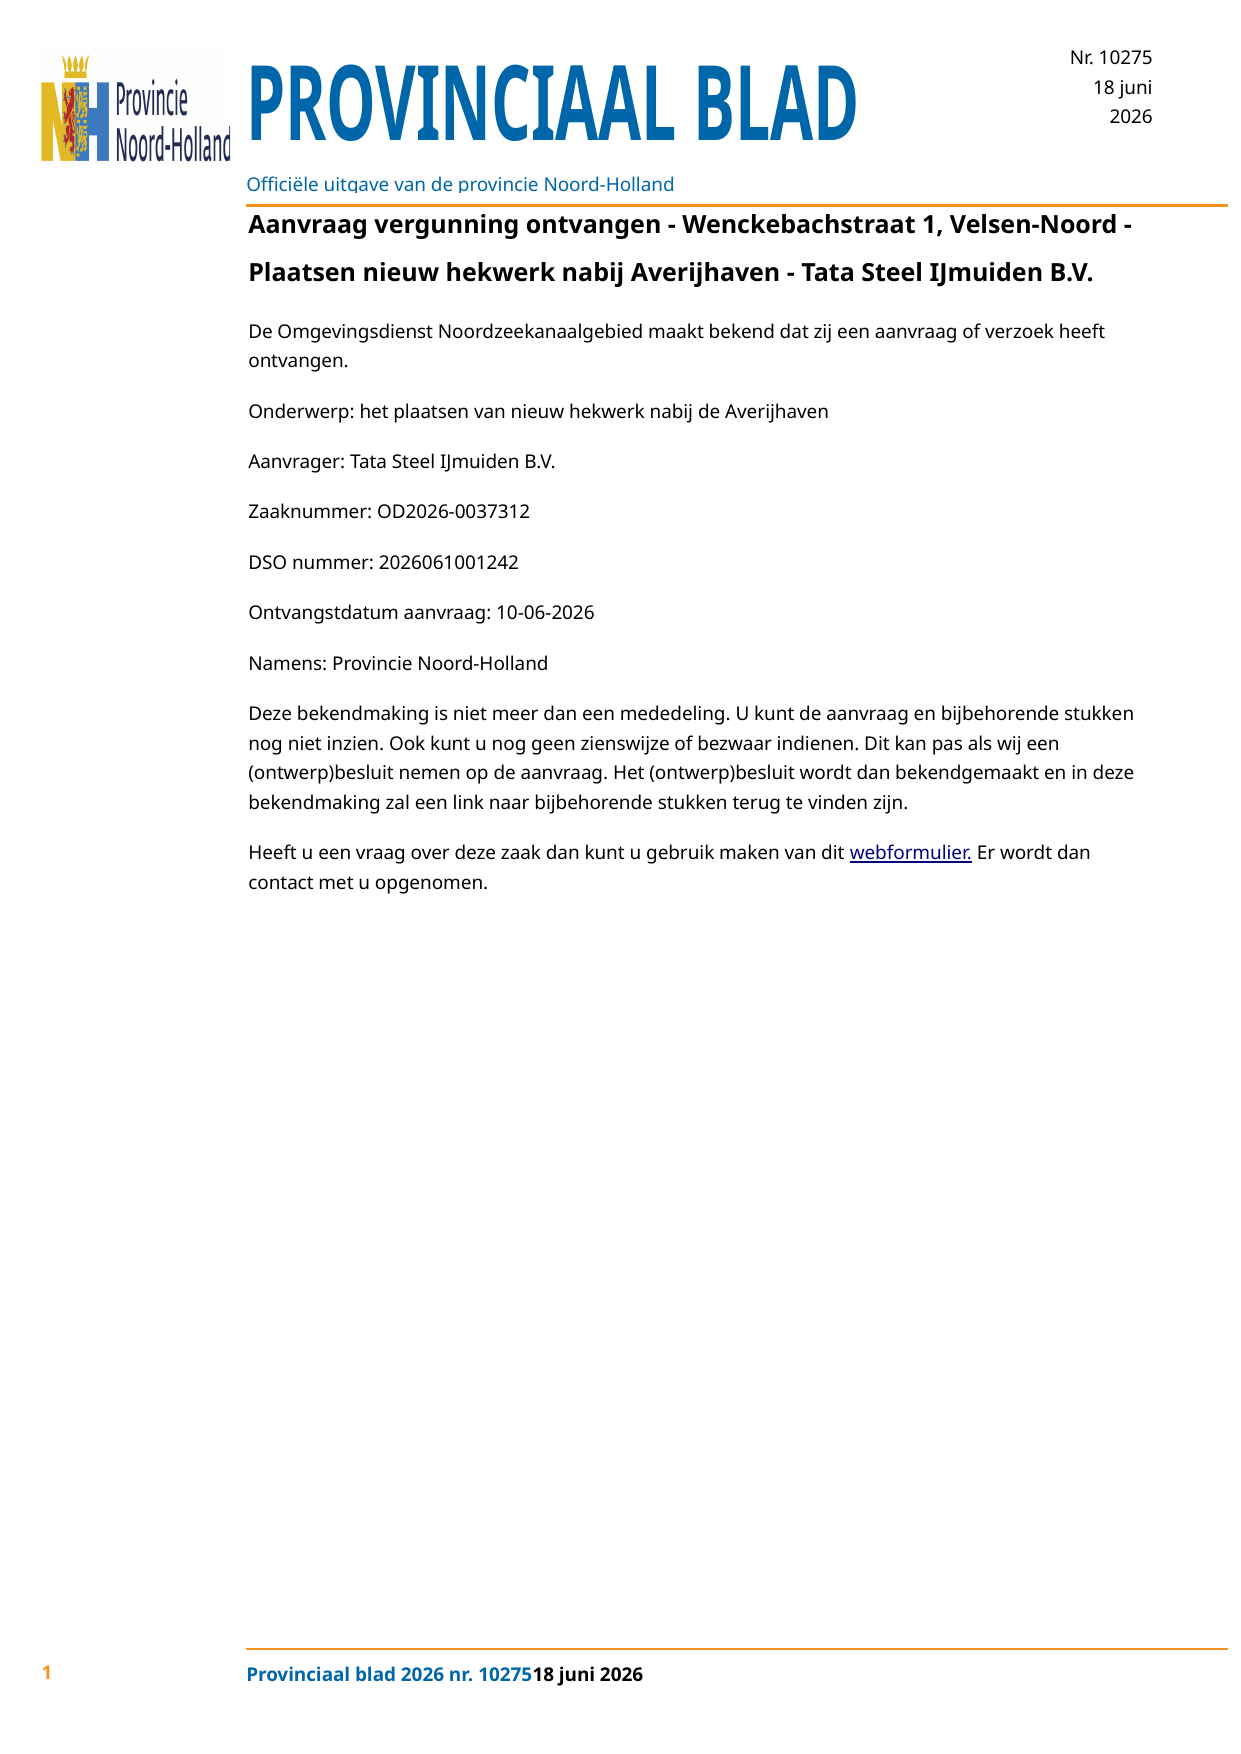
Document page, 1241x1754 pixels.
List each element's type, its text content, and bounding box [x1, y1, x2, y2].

text De Omgevingsdienst Noordzeekanaalgebied maakt bekend dat zij een aanvraag of verzoek heeft ontvangen. [248, 318, 1152, 373]
text Heeft u een vraag over deze zaak dan kunt u gebruik maken van dit webformulier. Er wordt dan contact met u opgenomen. [248, 839, 1152, 895]
picture [41, 47, 231, 172]
text Namens: Provincie Noord-Holland [248, 650, 1152, 676]
text Zaaknummer: OD2026-0037312 [248, 499, 1152, 524]
text DSO nummer: 2026061001242 [248, 549, 1152, 575]
text Aanvrager: Tata Steel IJmuiden B.V. [248, 448, 1152, 474]
text Ontvangstdatum aanvraag: 10-06-2026 [248, 599, 1152, 625]
text Deze bekendmaking is niet meer dan een mededeling. U kunt de aanvraag en bijbehorende stukken nog niet inzien. Ook kunt u nog geen zienswijze of bezwaar indienen. Dit kan pas als wij een (ontwerp)besluit nemen op de aanvraag. Het (ontwerp)besluit wordt dan bekendgemaakt en in deze bekendmaking zal een link naar bijbehorende stukken terug te vinden zijn. [248, 700, 1152, 815]
text Aanvraag vergunning ontvangen - Wenckebachstraat 1, Velsen-Noord - Plaatsen nieuw hekwerk nabij Averijhaven - Tata Steel IJmuiden B.V. [248, 207, 1152, 288]
text Onderwerp: het plaatsen van nieuw hekwerk nabij de Averijhaven [248, 398, 1152, 424]
